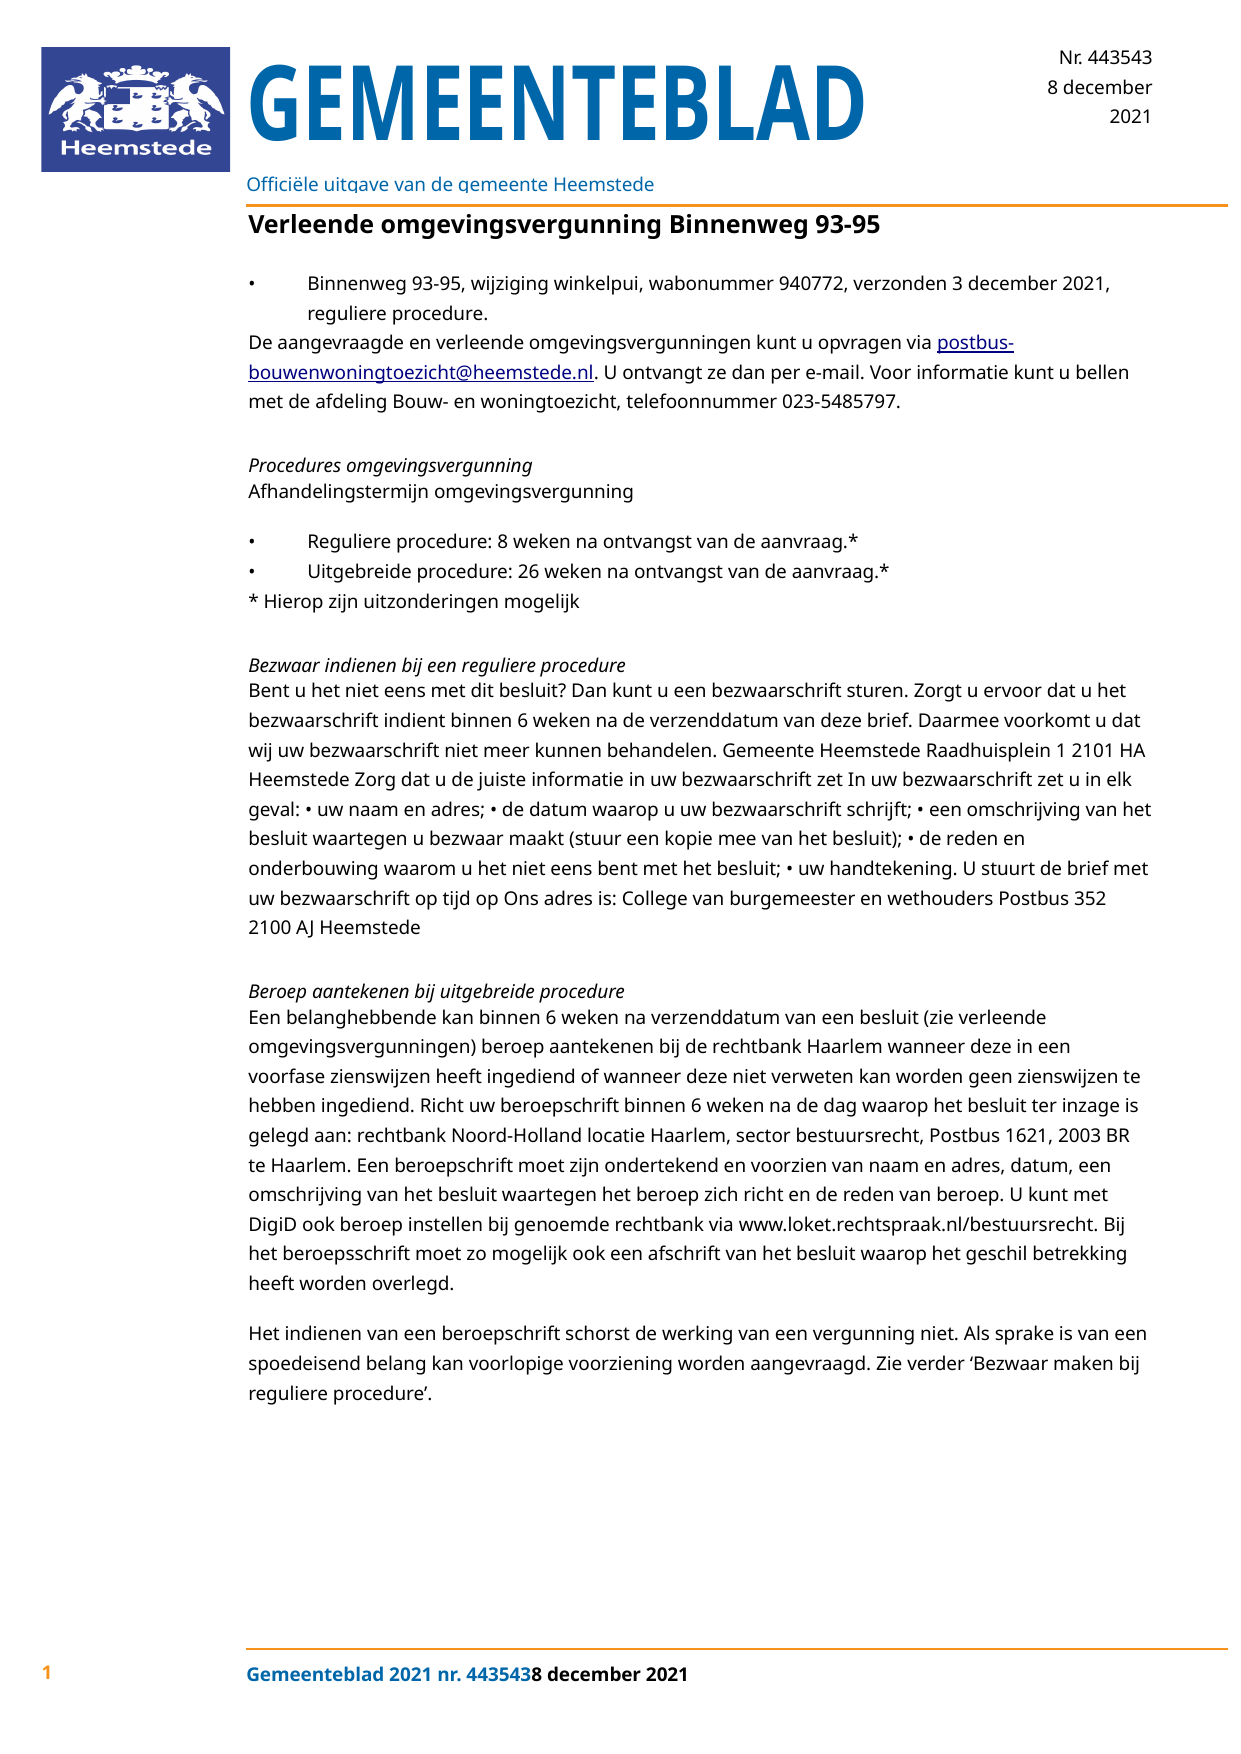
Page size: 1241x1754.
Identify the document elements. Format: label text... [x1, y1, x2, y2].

text Bezwaar indienen bij een reguliere procedure [248, 652, 1152, 678]
text Bent u het niet eens met dit besluit? Dan kunt u een bezwaarschrift sturen. Zorgt u ervoor dat u het bezwaarschrift indient binnen 6 weken na de verzenddatum van deze brief. Daarmee voorkomt u dat wij uw bezwaarschrift niet meer kunnen behandelen. Gemeente Heemstede Raadhuisplein 1 2101 HA Heemstede Zorg dat u de juiste informatie in uw bezwaarschrift zet In uw bezwaarschrift zet u in elk geval: • uw naam en adres; • de datum waarop u uw bezwaarschrift schrijft; • een omschrijving van het besluit waartegen u bezwaar maakt (stuur een kopie mee van het besluit); • de reden en onderbouwing waarom u het niet eens bent met het besluit; • uw handtekening. U stuurt de brief met uw bezwaarschrift op tijd op Ons adres is: College van burgemeester en wethouders Postbus 352 2100 AJ Heemstede [248, 678, 1152, 940]
list Reguliere procedure: 8 weken na ontvangst van de aanvraag.* [248, 529, 1152, 554]
text Verleende omgevingsvergunning Binnenweg 93-95 [248, 207, 1152, 241]
picture [41, 47, 231, 172]
text Een belanghebbende kan binnen 6 weken na verzenddatum van een besluit (zie verleende omgevingsvergunningen) beroep aantekenen bij de rechtbank Haarlem wanneer deze in een voorfase zienswijzen heeft ingediend of wanneer deze niet verweten kan worden geen zienswijzen te hebben ingediend. Richt uw beroepschrift binnen 6 weken na de dag waarop het besluit ter inzage is gelegd aan: rechtbank Noord-Holland locatie Haarlem, sector bestuursrecht, Postbus 1621, 2003 BR te Haarlem. Een beroepschrift moet zijn ondertekend en voorzien van naam en adres, datum, een omschrijving van het besluit waartegen het beroep zich richt en de reden van beroep. U kunt met DigiD ook beroep instellen bij genoemde rechtbank via www.loket.rechtspraak.nl/bestuursrecht. Bij het beroepsschrift moet zo mogelijk ook een afschrift van het besluit waarop het geschil betrekking heeft worden overlegd. [248, 1004, 1152, 1296]
text De aangevraagde en verleende omgevingsvergunningen kunt u opvragen via postbus-bouwenwoningtoezicht@heemstede.nl. U ontvangt ze dan per e-mail. Voor informatie kunt u bellen met de afdeling Bouw- en woningtoezicht, telefoonnummer 023-5485797. [248, 329, 1152, 414]
list Binnenweg 93-95, wijziging winkelpui, wabonummer 940772, verzonden 3 december 2021, reguliere procedure. [248, 270, 1152, 326]
text Procedures omgevingsvergunning [248, 453, 1152, 478]
text Het indienen van een beroepschrift schorst de werking van een vergunning niet. Als sprake is van een spoedeisend belang kan voorlopige voorziening worden aangevraagd. Zie verder ‘Bezwaar maken bij reguliere procedure’. [248, 1321, 1152, 1406]
text Afhandelingstermijn omgevingsvergunning [248, 478, 1152, 504]
list Uitgebreide procedure: 26 weken na ontvangst van de aanvraag.* [248, 558, 1152, 584]
text Beroep aantekenen bij uitgebreide procedure [248, 978, 1152, 1004]
text * Hierop zijn uitzonderingen mogelijk [248, 588, 1152, 614]
